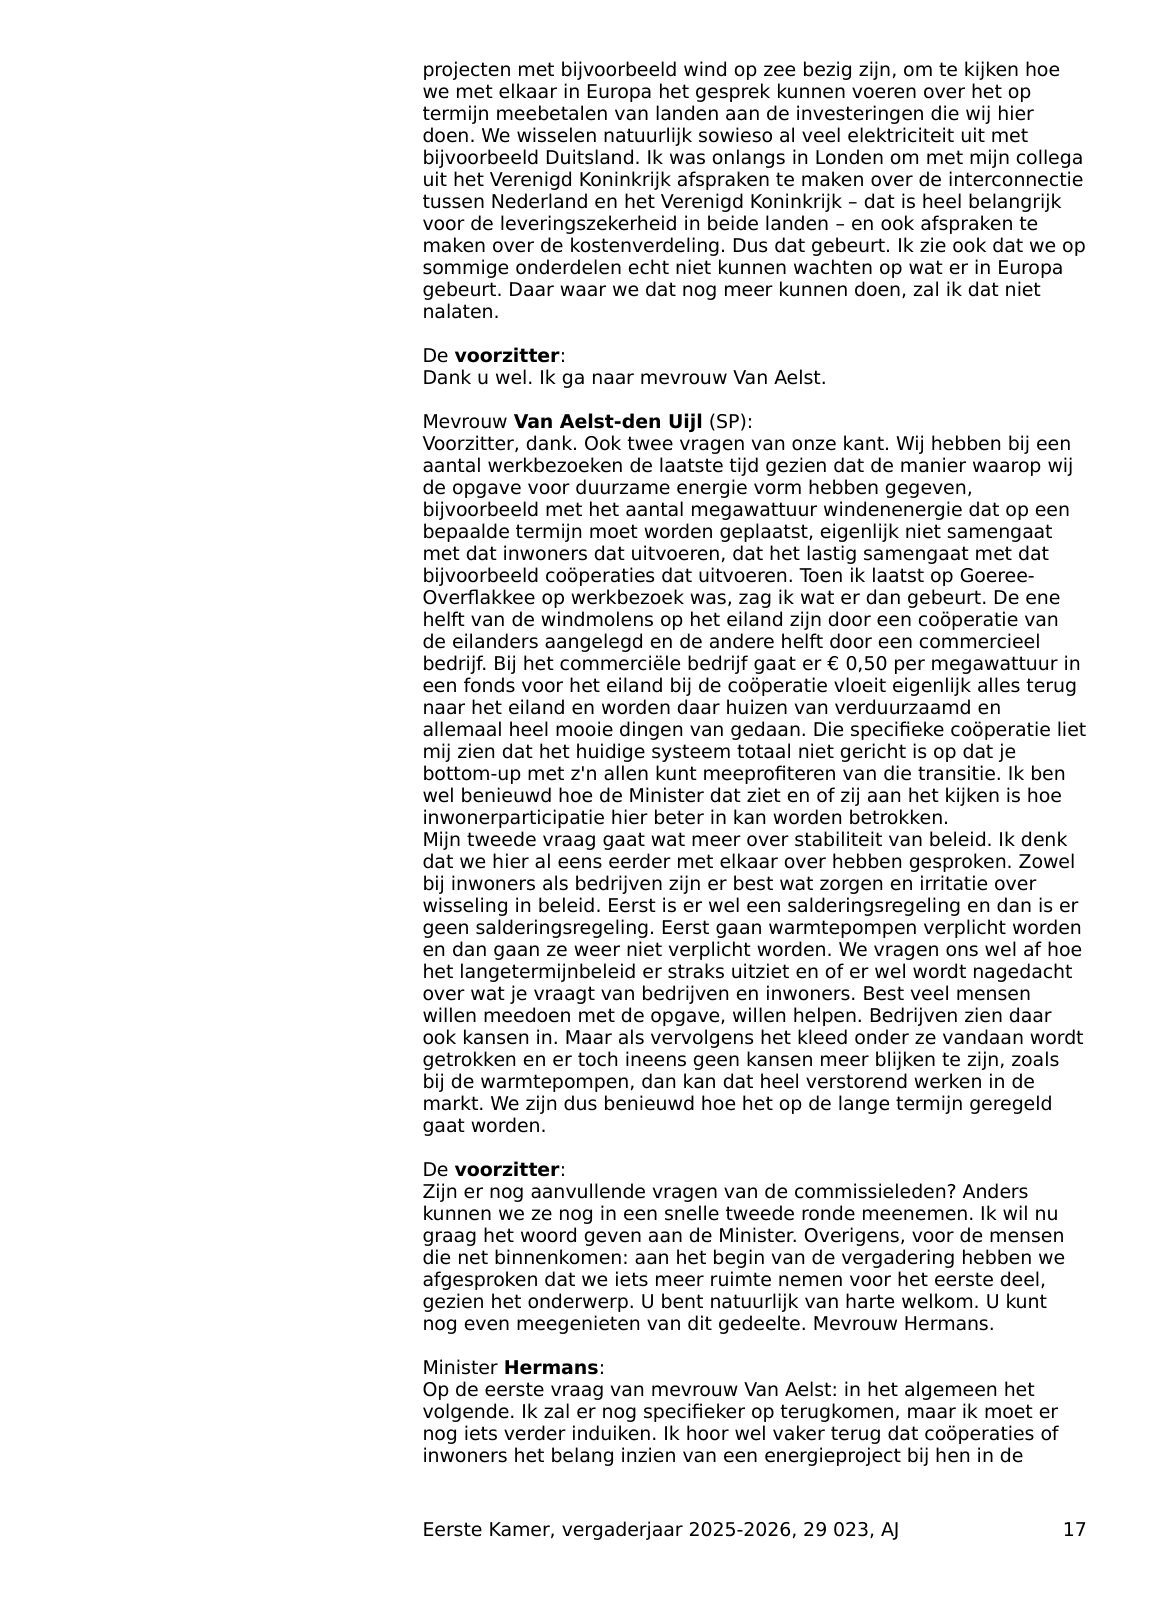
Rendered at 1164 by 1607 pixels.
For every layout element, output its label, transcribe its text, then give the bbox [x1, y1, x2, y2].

text Voorzitter, dank. Ook twee vragen van onze kant. Wij hebben bij een aantal werkbezoeken de laatste tijd gezien dat de manier waarop wij de opgave voor duurzame energie vorm hebben gegeven, bijvoorbeeld met het aantal megawattuur windenenergie dat op een bepaalde termijn moet worden geplaatst, eigenlijk niet samengaat met dat inwoners dat uitvoeren, dat het lastig samengaat met dat bijvoorbeeld coöperaties dat uitvoeren. Toen ik laatst op Goeree-Overflakkee op werkbezoek was, zag ik wat er dan gebeurt. De ene helft van de windmolens op het eiland zijn door een coöperatie van de eilanders aangelegd en de andere helft door een commercieel bedrijf. Bij het commerciële bedrijf gaat er € 0,50 per megawattuur in een fonds voor het eiland bij de coöperatie vloeit eigenlijk alles terug naar het eiland en worden daar huizen van verduurzaamd en allemaal heel mooie dingen van gedaan. Die specifieke coöperatie liet mij zien dat het huidige systeem totaal niet gericht is op dat je bottom-up met z'n allen kunt meeprofiteren van die transitie. Ik ben wel benieuwd hoe de Minister dat ziet en of zij aan het kijken is hoe inwonerparticipatie hier beter in kan worden betrokken. [422, 433, 1087, 829]
text Zijn er nog aanvullende vragen van de commissieleden? Anders kunnen we ze nog in een snelle tweede ronde meenemen. Ik wil nu graag het woord geven aan de Minister. Overigens, voor de mensen die net binnenkomen: aan het begin van de vergadering hebben we afgesproken dat we iets meer ruimte nemen voor het eerste deel, gezien het onderwerp. U bent natuurlijk van harte welkom. U kunt nog even meegenieten van dit gedeelte. Mevrouw Hermans. [422, 1181, 1087, 1334]
text De voorzitter: [422, 345, 1087, 367]
text Mijn tweede vraag gaat wat meer over stabiliteit van beleid. Ik denk dat we hier al eens eerder met elkaar over hebben gesproken. Zowel bij inwoners als bedrijven zijn er best wat zorgen en irritatie over wisseling in beleid. Eerst is er wel een salderingsregeling en dan is er geen salderingsregeling. Eerst gaan warmtepompen verplicht worden en dan gaan ze weer niet verplicht worden. We vragen ons wel af hoe het langetermijnbeleid er straks uitziet en of er wel wordt nagedacht over wat je vraagt van bedrijven en inwoners. Best veel mensen willen meedoen met de opgave, willen helpen. Bedrijven zien daar ook kansen in. Maar als vervolgens het kleed onder ze vandaan wordt getrokken en er toch ineens geen kansen meer blijken te zijn, zoals bij de warmtepompen, dan kan dat heel verstorend werken in de markt. We zijn dus benieuwd hoe het op de lange termijn geregeld gaat worden. [422, 829, 1087, 1136]
text Op de eerste vraag van mevrouw Van Aelst: in het algemeen het volgende. Ik zal er nog specifieker op terugkomen, maar ik moet er nog iets verder induiken. Ik hoor wel vaker terug dat coöperaties of inwoners het belang inzien van een energieproject bij hen in de [422, 1379, 1087, 1467]
text Minister Hermans: [422, 1357, 1087, 1379]
text Dank u wel. Ik ga naar mevrouw Van Aelst. [422, 367, 1087, 389]
text projecten met bijvoorbeeld wind op zee bezig zijn, om te kijken hoe we met elkaar in Europa het gesprek kunnen voeren over het op termijn meebetalen van landen aan de investeringen die wij hier doen. We wisselen natuurlijk sowieso al veel elektriciteit uit met bijvoorbeeld Duitsland. Ik was onlangs in Londen om met mijn collega uit het Verenigd Koninkrijk afspraken te maken over de interconnectie tussen Nederland en het Verenigd Koninkrijk – dat is heel belangrijk voor de leveringszekerheid in beide landen – en ook afspraken te maken over de kostenverdeling. Dus dat gebeurt. Ik zie ook dat we op sommige onderdelen echt niet kunnen wachten op wat er in Europa gebeurt. Daar waar we dat nog meer kunnen doen, zal ik dat niet nalaten. [422, 59, 1087, 323]
text De voorzitter: [422, 1159, 1087, 1181]
text Mevrouw Van Aelst-den Uijl (SP): [422, 411, 1087, 433]
